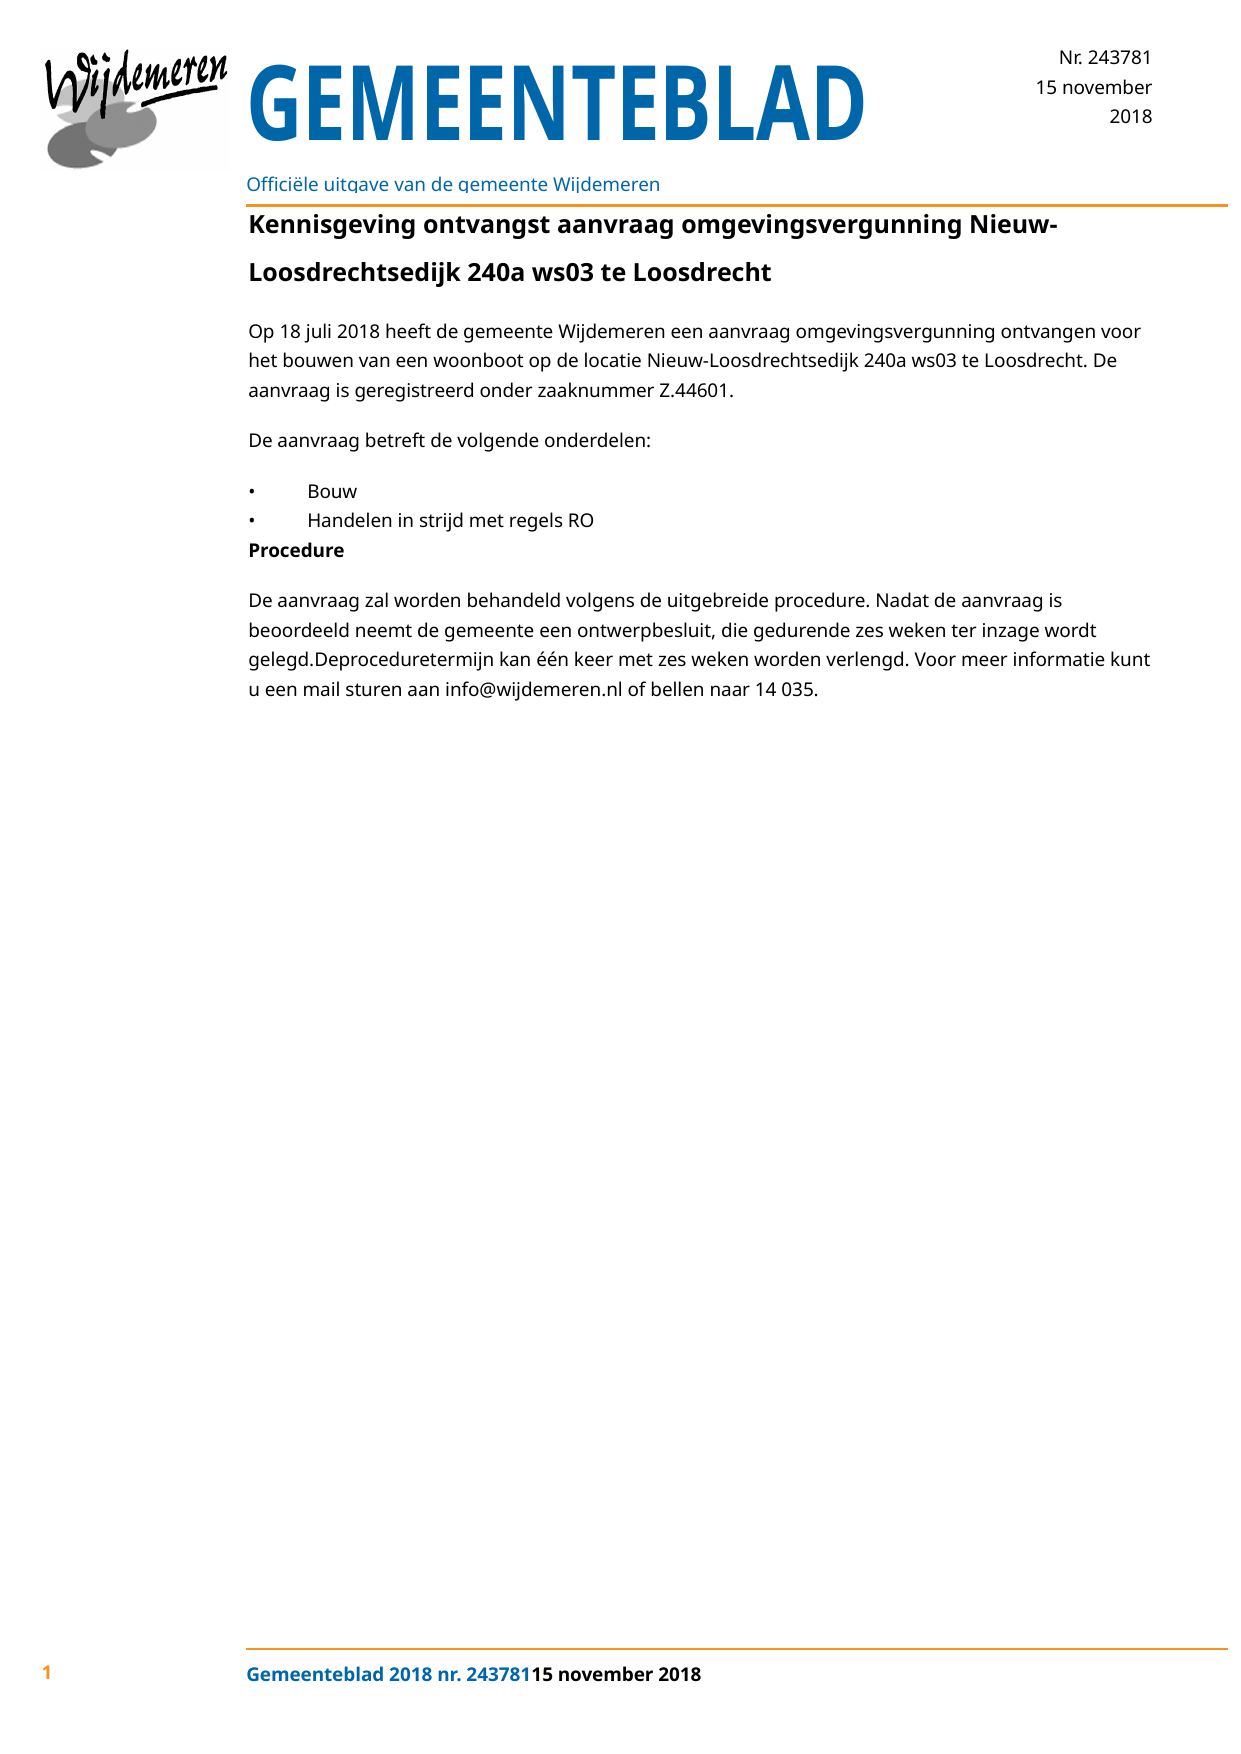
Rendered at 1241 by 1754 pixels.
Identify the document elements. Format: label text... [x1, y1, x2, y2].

text De aanvraag zal worden behandeld volgens de uitgebreide procedure. Nadat de aanvraag is beoordeeld neemt de gemeente een ontwerpbesluit, die gedurende zes weken ter inzage wordt gelegd.Deproceduretermijn kan één keer met zes weken worden verlengd. Voor meer informatie kunt u een mail sturen aan info@wijdemeren.nl of bellen naar 14 035. [248, 587, 1152, 702]
text De aanvraag betreft de volgende onderdelen: [248, 427, 1152, 453]
text Kennisgeving ontvangst aanvraag omgevingsvergunning Nieuw-Loosdrechtsedijk 240a ws03 te Loosdrecht [248, 207, 1152, 288]
list Handelen in strijd met regels RO [248, 507, 1152, 533]
text Procedure [248, 537, 1152, 563]
list Bouw [248, 478, 1152, 504]
text Op 18 juli 2018 heeft de gemeente Wijdemeren een aanvraag omgevingsvergunning ontvangen voor het bouwen van een woonboot op de locatie Nieuw-Loosdrechtsedijk 240a ws03 te Loosdrecht. De aanvraag is geregistreerd onder zaaknummer Z.44601. [248, 318, 1152, 403]
picture [41, 47, 231, 172]
